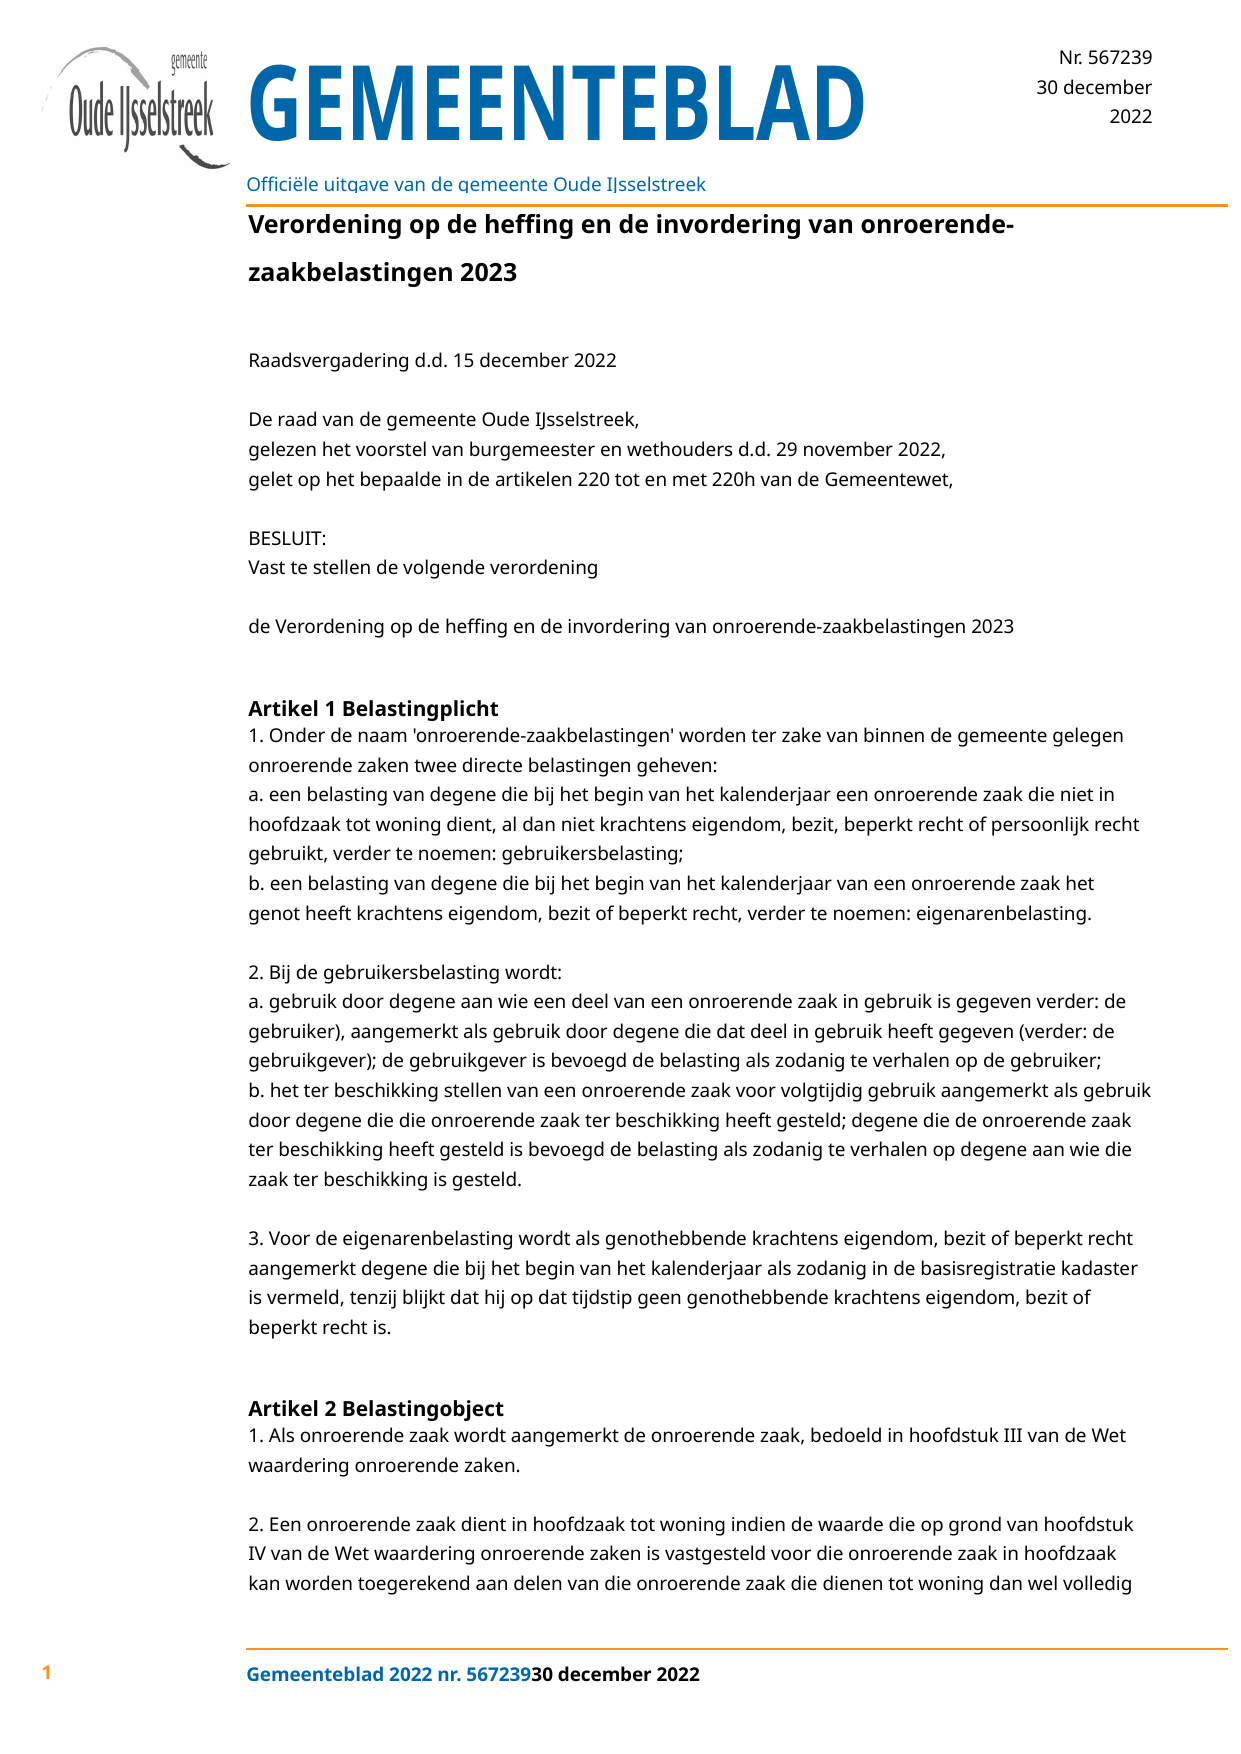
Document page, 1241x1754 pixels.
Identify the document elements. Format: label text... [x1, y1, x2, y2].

text Artikel 2 Belastingobject [248, 1394, 1152, 1422]
text Verordening op de heffing en de invordering van onroerende-zaakbelastingen 2023 [248, 207, 1152, 288]
text gelet op het bepaalde in de artikelen 220 tot en met 220h van de Gemeentewet, [248, 466, 1152, 492]
text 1. Als onroerende zaak wordt aangemerkt de onroerende zaak, bedoeld in hoofdstuk III van de Wet waardering onroerende zaken. [248, 1422, 1152, 1478]
text 2. Bij de gebruikersbelasting wordt: [248, 959, 1152, 984]
text Artikel 1 Belastingplicht [248, 694, 1152, 722]
text de Verordening op de heffing en de invordering van onroerende-zaakbelastingen 2023 [248, 614, 1152, 639]
text BESLUIT: [248, 525, 1152, 551]
text De raad van de gemeente Oude IJsselstreek, [248, 407, 1152, 432]
text a. gebruik door degene aan wie een deel van een onroerende zaak in gebruik is gegeven verder: de gebruiker), aangemerkt als gebruik door degene die dat deel in gebruik heeft gegeven (verder: de gebruikgever); de gebruikgever is bevoegd de belasting als zodanig te verhalen op de gebruiker; [248, 988, 1152, 1073]
picture [41, 47, 231, 172]
text b. een belasting van degene die bij het begin van het kalenderjaar van een onroerende zaak het genot heeft krachtens eigendom, bezit of beperkt recht, verder te noemen: eigenarenbelasting. [248, 870, 1152, 925]
text Raadsvergadering d.d. 15 december 2022 [248, 347, 1152, 373]
text 2. Een onroerende zaak dient in hoofdzaak tot woning indien de waarde die op grond van hoofdstuk IV van de Wet waardering onroerende zaken is vastgesteld voor die onroerende zaak in hoofdzaak kan worden toegerekend aan delen van die onroerende zaak die dienen tot woning dan wel volledig [248, 1511, 1152, 1596]
text 3. Voor de eigenarenbelasting wordt als genothebbende krachtens eigendom, bezit of beperkt recht aangemerkt degene die bij het begin van het kalenderjaar als zodanig in de basisregistratie kadaster is vermeld, tenzij blijkt dat hij op dat tijdstip geen genothebbende krachtens eigendom, bezit of beperkt recht is. [248, 1225, 1152, 1339]
text Vast te stellen de volgende verordening [248, 554, 1152, 580]
text a. een belasting van degene die bij het begin van het kalenderjaar een onroerende zaak die niet in hoofdzaak tot woning dient, al dan niet krachtens eigendom, bezit, beperkt recht of persoonlijk recht gebruikt, verder te noemen: gebruikersbelasting; [248, 781, 1152, 866]
text b. het ter beschikking stellen van een onroerende zaak voor volgtijdig gebruik aangemerkt als gebruik door degene die die onroerende zaak ter beschikking heeft gesteld; degene die de onroerende zaak ter beschikking heeft gesteld is bevoegd de belasting als zodanig te verhalen op degene aan wie die zaak ter beschikking is gesteld. [248, 1077, 1152, 1192]
text gelezen het voorstel van burgemeester en wethouders d.d. 29 november 2022, [248, 436, 1152, 462]
text 1. Onder de naam 'onroerende-zaakbelastingen' worden ter zake van binnen de gemeente gelegen onroerende zaken twee directe belastingen geheven: [248, 722, 1152, 777]
